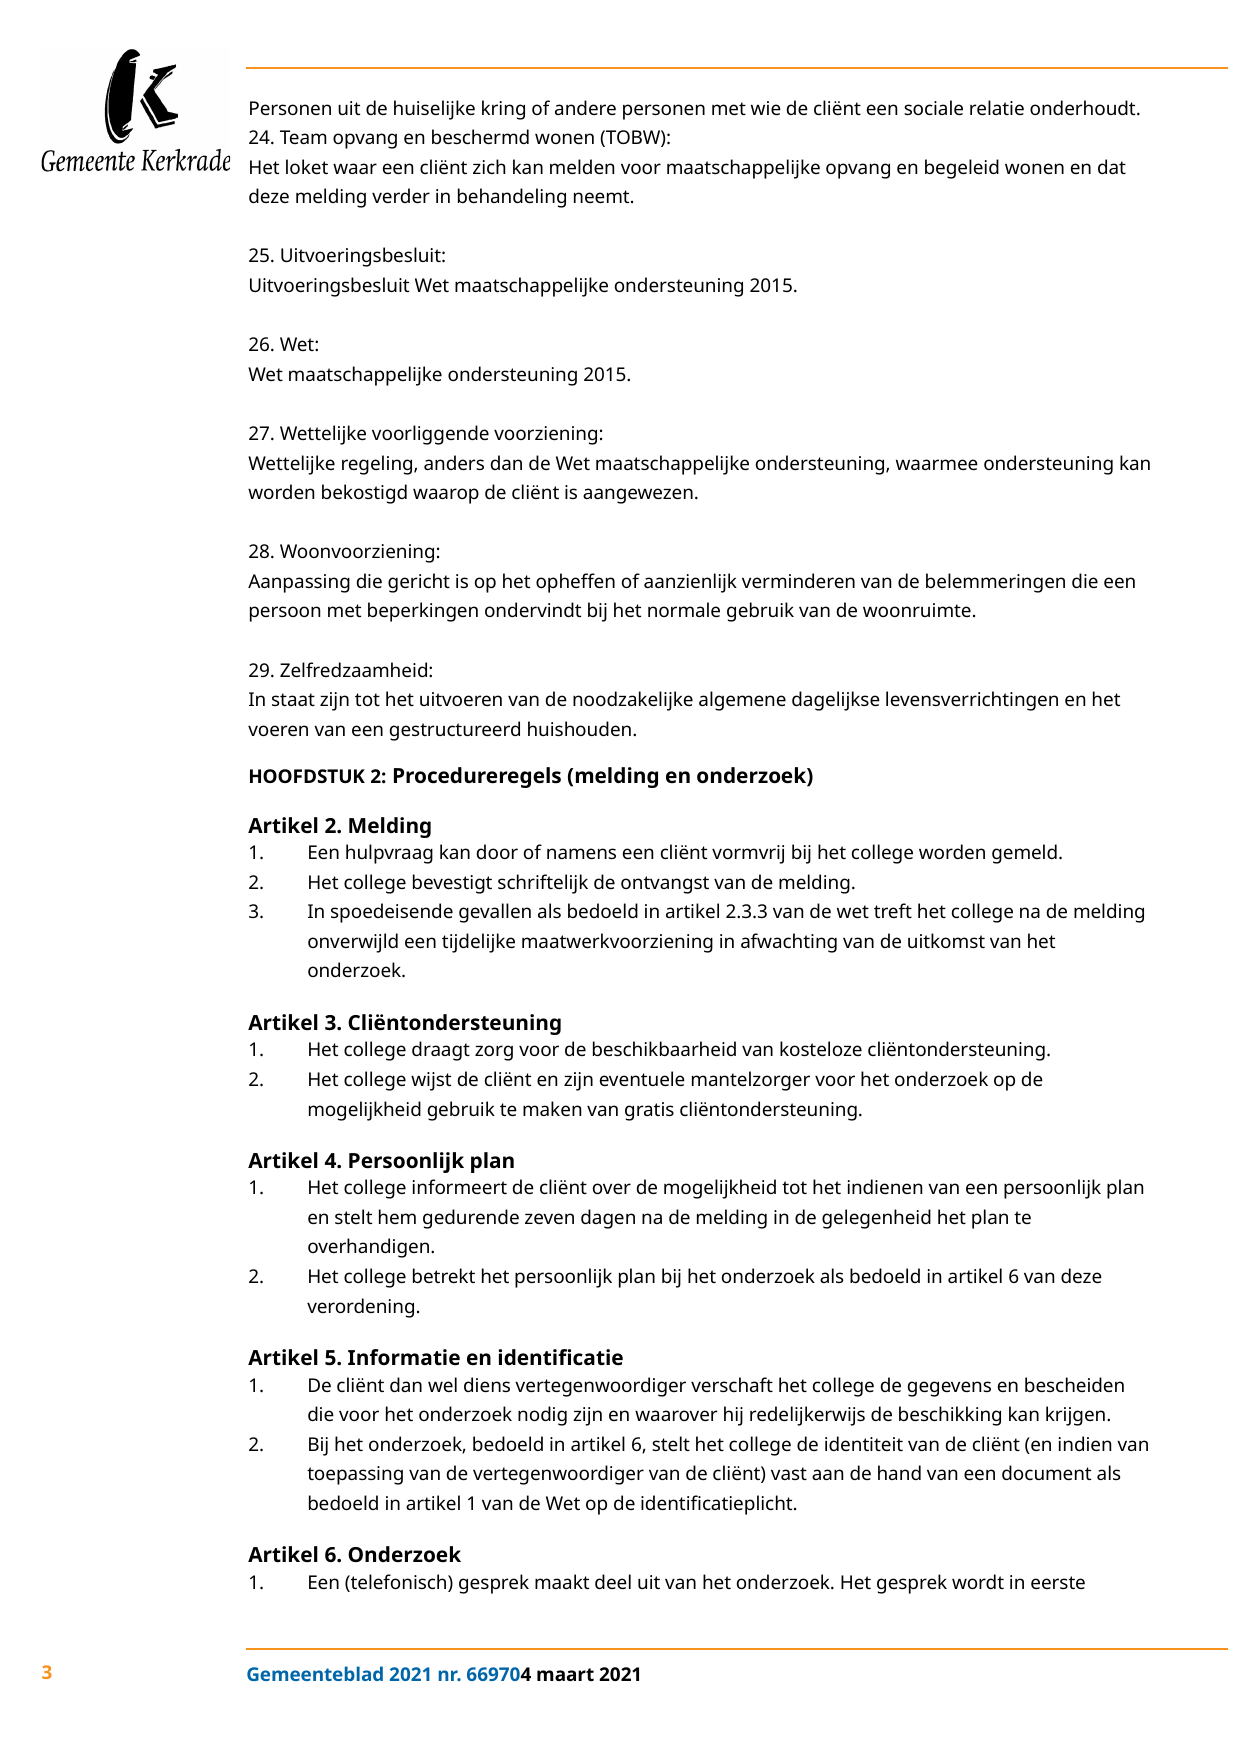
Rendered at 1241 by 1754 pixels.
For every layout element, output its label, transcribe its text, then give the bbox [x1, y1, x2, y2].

list Bij het onderzoek, bedoeld in artikel 6, stelt het college de identiteit van de cliënt (en indien van toepassing van de vertegenwoordiger van de cliënt) vast aan de hand van een document als bedoeld in artikel 1 van de Wet op de identificatieplicht. [248, 1431, 1152, 1516]
text Artikel 2. Melding [248, 811, 1152, 839]
text 26. Wet: [248, 331, 1152, 357]
text Artikel 4. Persoonlijk plan [248, 1146, 1152, 1174]
list De cliënt dan wel diens vertegenwoordiger verschaft het college de gegevens en bescheiden die voor het onderzoek nodig zijn en waarover hij redelijkerwijs de beschikking kan krijgen. [248, 1372, 1152, 1427]
text Artikel 6. Onderzoek [248, 1541, 1152, 1569]
list Het college bevestigt schriftelijk de ontvangst van de melding. [248, 869, 1152, 895]
text In staat zijn tot het uitvoeren van de noodzakelijke algemene dagelijkse levensverrichtingen en het voeren van een gestructureerd huishouden. [248, 686, 1152, 742]
list Het college draagt zorg voor de beschikbaarheid van kosteloze cliëntondersteuning. [248, 1037, 1152, 1062]
text Artikel 5. Informatie en identificatie [248, 1343, 1152, 1372]
list Een hulpvraag kan door of namens een cliënt vormvrij bij het college worden gemeld. [248, 839, 1152, 865]
text 25. Uitvoeringsbesluit: [248, 243, 1152, 268]
text 28. Woonvoorziening: [248, 538, 1152, 564]
list In spoedeisende gevallen als bedoeld in artikel 2.3.3 van de wet treft het college na de melding onverwijld een tijdelijke maatwerkvoorziening in afwachting van de uitkomst van het onderzoek. [248, 898, 1152, 983]
text 29. Zelfredzaamheid: [248, 657, 1152, 683]
text Wet maatschappelijke ondersteuning 2015. [248, 361, 1152, 387]
text 24. Team opvang en beschermd wonen (TOBW): [248, 124, 1152, 150]
text Aanpassing die gericht is op het opheffen of aanzienlijk verminderen van de belemmeringen die een persoon met beperkingen ondervindt bij het normale gebruik van de woonruimte. [248, 568, 1152, 623]
list Een (telefonisch) gesprek maakt deel uit van het onderzoek. Het gesprek wordt in eerste [248, 1569, 1152, 1595]
text Wettelijke regeling, anders dan de Wet maatschappelijke ondersteuning, waarmee ondersteuning kan worden bekostigd waarop de cliënt is aangewezen. [248, 450, 1152, 505]
text Uitvoeringsbesluit Wet maatschappelijke ondersteuning 2015. [248, 272, 1152, 298]
list Het college informeert de cliënt over de mogelijkheid tot het indienen van een persoonlijk plan en stelt hem gedurende zeven dagen na de melding in de gelegenheid het plan te overhandigen. [248, 1174, 1152, 1259]
text 27. Wettelijke voorliggende voorziening: [248, 420, 1152, 446]
picture [41, 47, 231, 172]
list Het college betrekt het persoonlijk plan bij het onderzoek als bedoeld in artikel 6 van deze verordening. [248, 1263, 1152, 1319]
list Het college wijst de cliënt en zijn eventuele mantelzorger voor het onderzoek op de mogelijkheid gebruik te maken van gratis cliëntondersteuning. [248, 1066, 1152, 1121]
text Artikel 3. Cliëntondersteuning [248, 1008, 1152, 1037]
text HOOFDSTUK 2: Procedureregels (melding en onderzoek) [248, 762, 1152, 790]
text Personen uit de huiselijke kring of andere personen met wie de cliënt een sociale relatie onderhoudt. [248, 95, 1152, 121]
text Het loket waar een cliënt zich kan melden voor maatschappelijke opvang en begeleid wonen en dat deze melding verder in behandeling neemt. [248, 154, 1152, 209]
